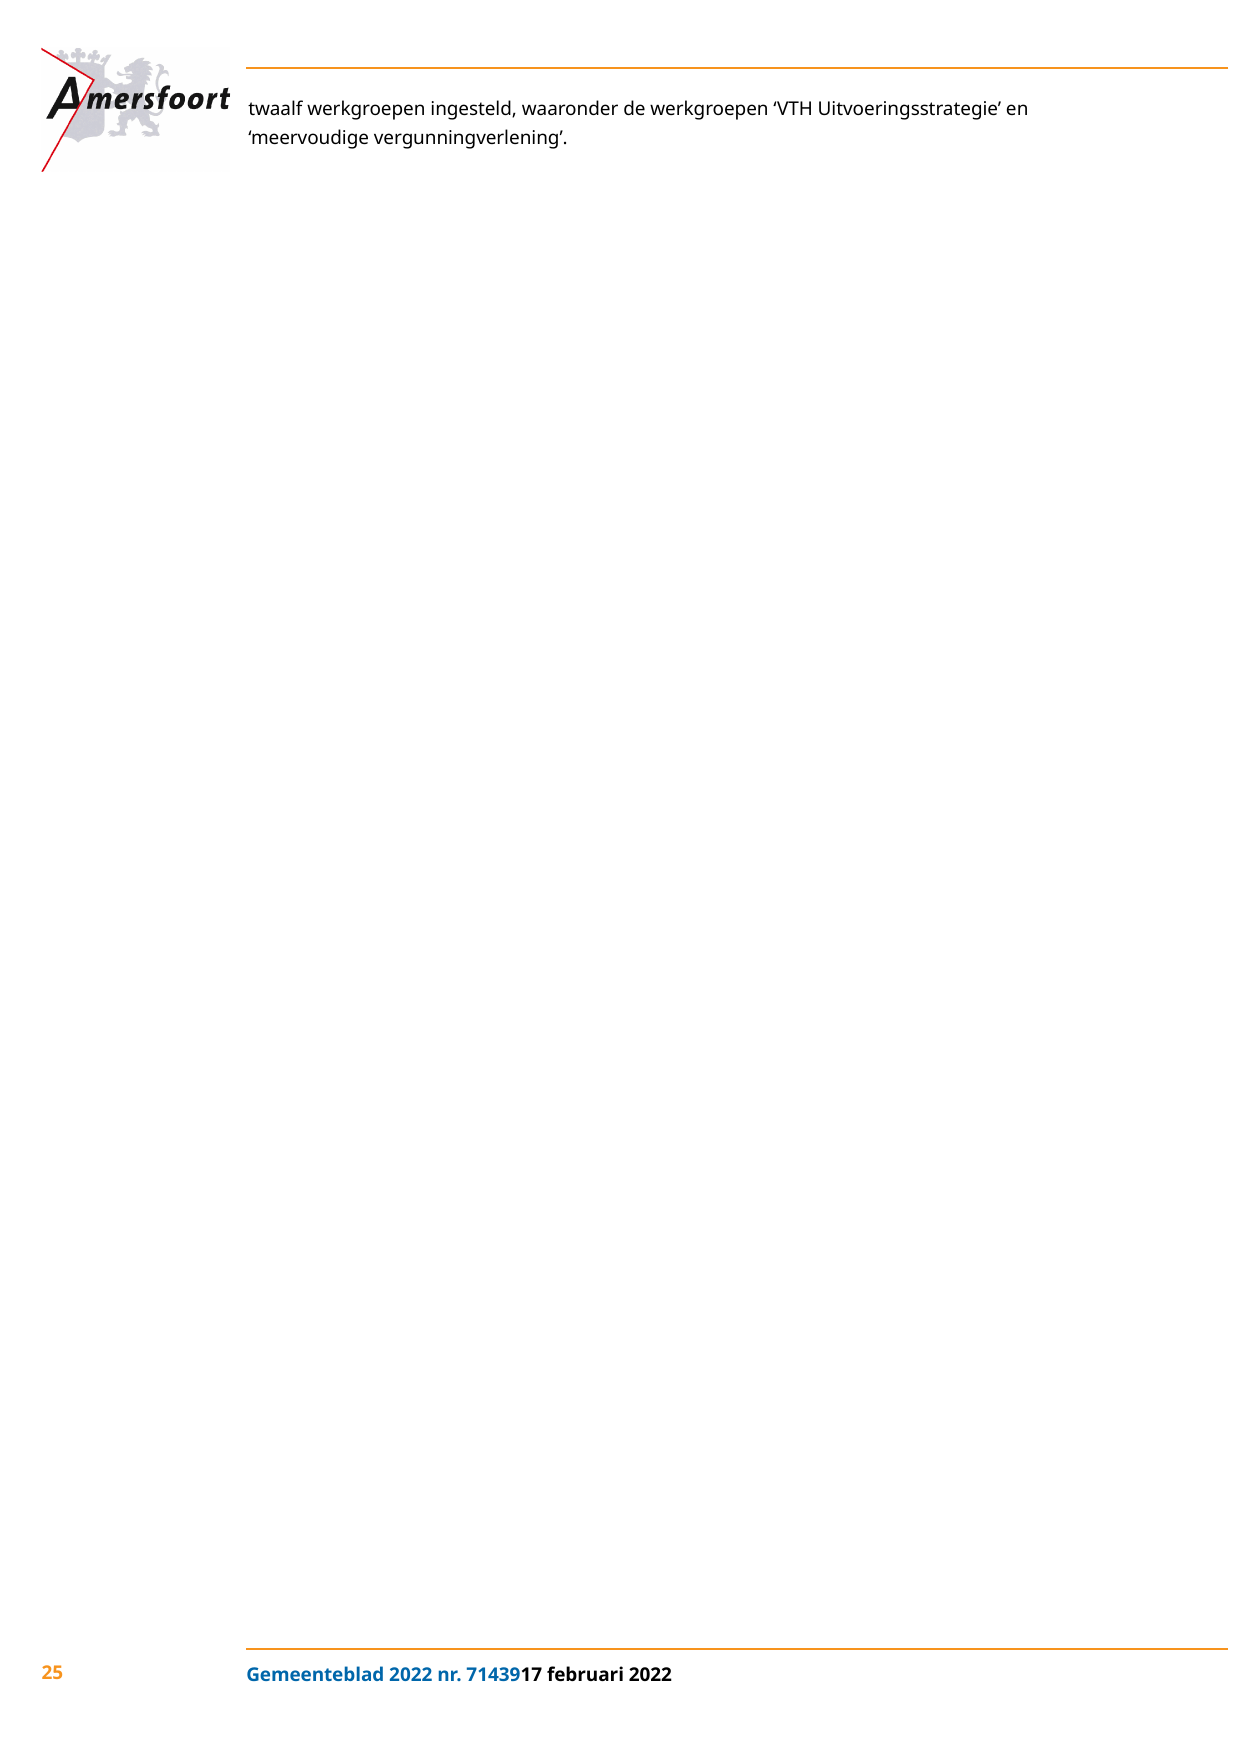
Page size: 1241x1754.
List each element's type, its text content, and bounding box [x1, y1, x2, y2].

text twaalf werkgroepen ingesteld, waaronder de werkgroepen ‘VTH Uitvoeringsstrategie’ en ‘meervoudige vergunningverlening’. [248, 95, 1152, 150]
picture [41, 47, 231, 172]
